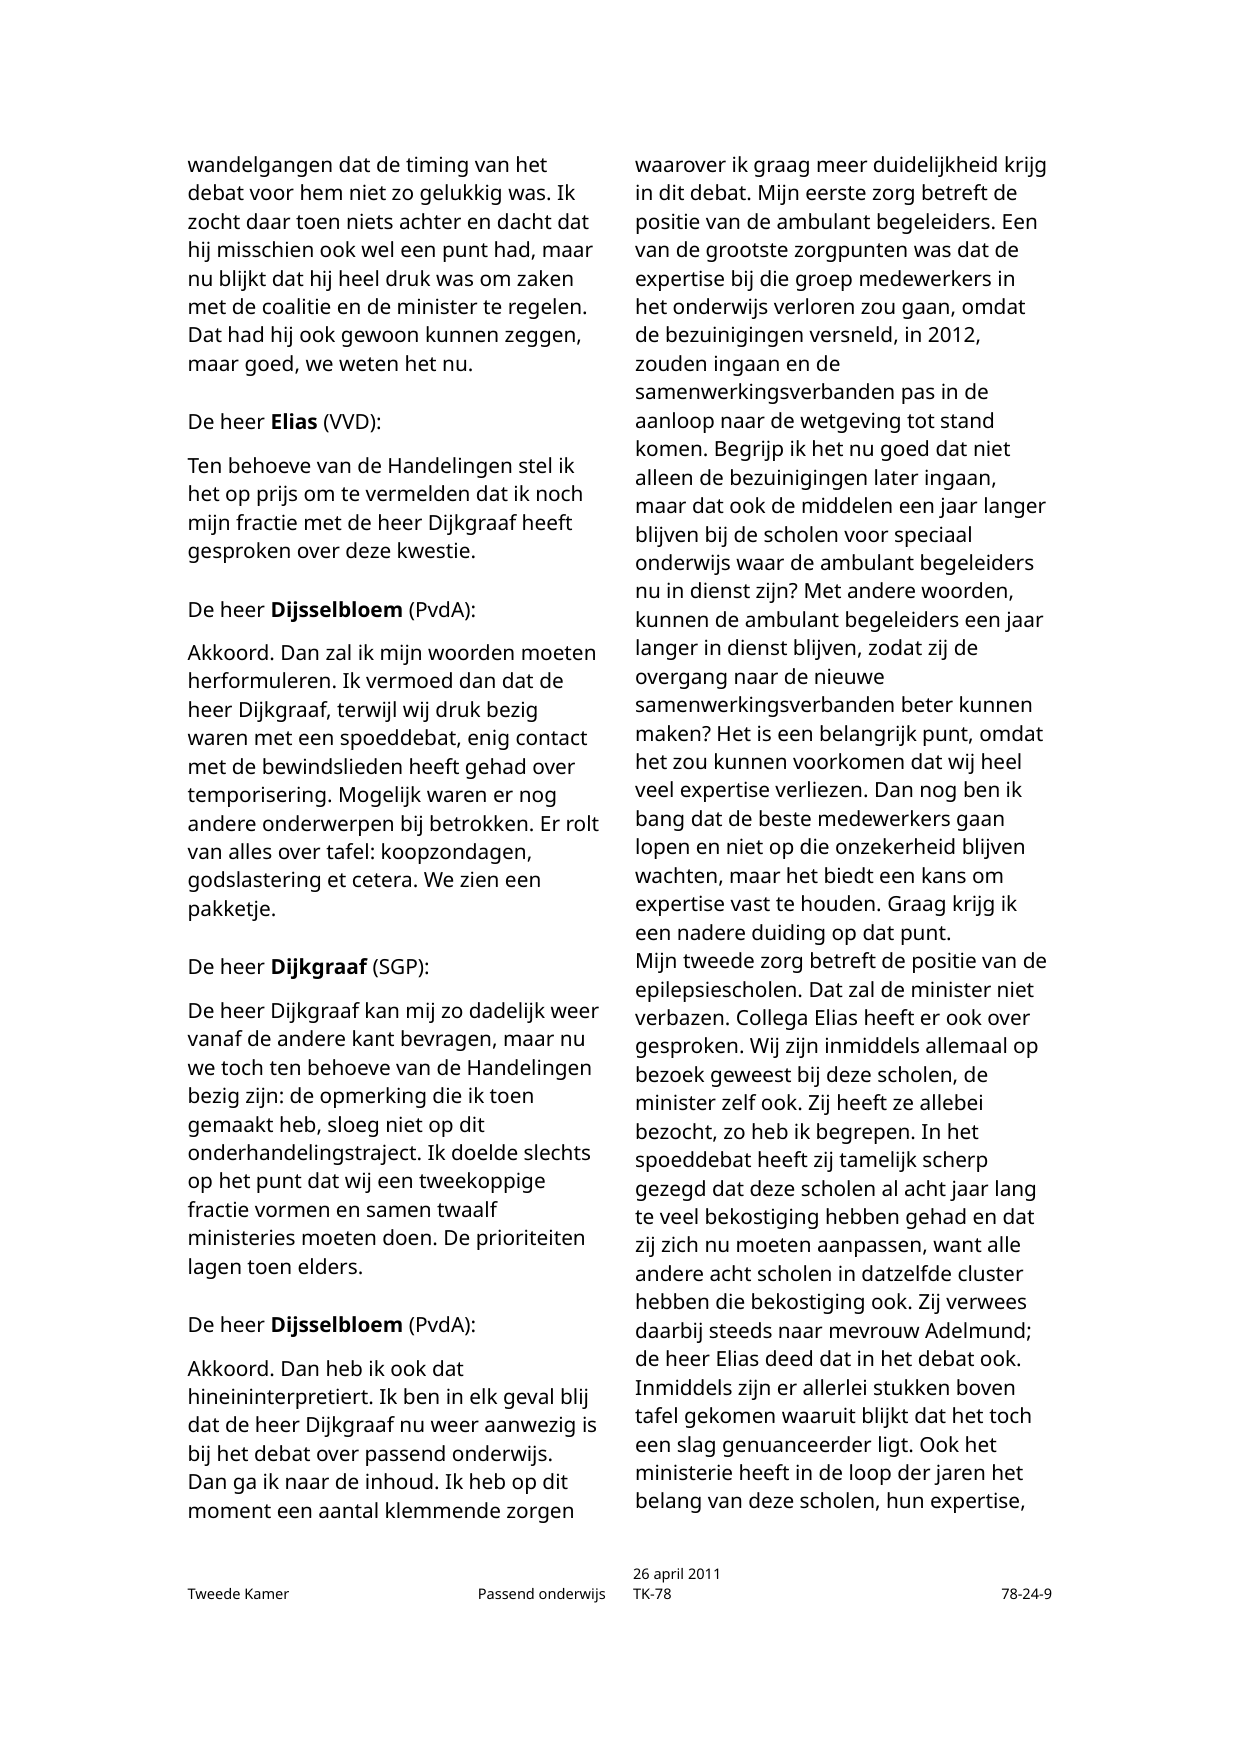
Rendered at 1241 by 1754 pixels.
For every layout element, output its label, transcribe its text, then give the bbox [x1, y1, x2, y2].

text Akkoord. Dan zal ik mijn woorden moeten herformuleren. Ik vermoed dan dat de heer Dijkgraaf, terwijl wij druk bezig waren met een spoeddebat, enig contact met de bewindslieden heeft gehad over temporisering. Mogelijk waren er nog andere onderwerpen bij betrokken. Er rolt van alles over tafel: koopzondagen, godslastering et cetera. We zien een pakketje. [187, 638, 605, 922]
text Ten behoeve van de Handelingen stel ik het op prijs om te vermelden dat ik noch mijn fractie met de heer Dijkgraaf heeft gesproken over deze kwestie. [187, 451, 605, 565]
text De heer Elias (VVD): [187, 407, 605, 436]
text De heer Dijsselbloem (PvdA): [187, 595, 605, 623]
text Dan ga ik naar de inhoud. Ik heb op dit moment een aantal klemmende zorgen [187, 1467, 605, 1524]
text Akkoord. Dan heb ik ook dat hineininterpretiert. Ik ben in elk geval blij dat de heer Dijkgraaf nu weer aanwezig is bij het debat over passend onderwijs. [187, 1354, 605, 1467]
text De heer Dijkgraaf kan mij zo dadelijk weer vanaf de andere kant bevragen, maar nu we toch ten behoeve van de Handelingen bezig zijn: de opmerking die ik toen gemaakt heb, sloeg niet op dit onderhandelingstraject. Ik doelde slechts op het punt dat wij een tweekoppige fractie vormen en samen twaalf ministeries moeten doen. De prioriteiten lagen toen elders. [187, 996, 605, 1280]
text wandelgangen dat de timing van het debat voor hem niet zo gelukkig was. Ik zocht daar toen niets achter en dacht dat hij misschien ook wel een punt had, maar nu blijkt dat hij heel druk was om zaken met de coalitie en de minister te regelen. Dat had hij ook gewoon kunnen zeggen, maar goed, we weten het nu. [187, 150, 605, 377]
text De heer Dijkgraaf (SGP): [187, 952, 605, 981]
text De heer Dijsselbloem (PvdA): [187, 1310, 605, 1339]
text Mijn tweede zorg betreft de positie van de epilepsiescholen. Dat zal de minister niet verbazen. Collega Elias heeft er ook over gesproken. Wij zijn inmiddels allemaal op bezoek geweest bij deze scholen, de minister zelf ook. Zij heeft ze allebei bezocht, zo heb ik begrepen. In het spoeddebat heeft zij tamelijk scherp gezegd dat deze scholen al acht jaar lang te veel bekostiging hebben gehad en dat zij zich nu moeten aanpassen, want alle andere acht scholen in datzelfde cluster hebben die bekostiging ook. Zij verwees daarbij steeds naar mevrouw Adelmund; de heer Elias deed dat in het debat ook. Inmiddels zijn er allerlei stukken boven tafel gekomen waaruit blijkt dat het toch een slag genuanceerder ligt. Ook het ministerie heeft in de loop der jaren het belang van deze scholen, hun expertise, [635, 946, 1053, 1515]
text waarover ik graag meer duidelijkheid krijg in dit debat. Mijn eerste zorg betreft de positie van de ambulant begeleiders. Een van de grootste zorgpunten was dat de expertise bij die groep medewerkers in het onderwijs verloren zou gaan, omdat de bezuinigingen versneld, in 2012, zouden ingaan en de samenwerkingsverbanden pas in de aanloop naar de wetgeving tot stand komen. Begrijp ik het nu goed dat niet alleen de bezuinigingen later ingaan, maar dat ook de middelen een jaar langer blijven bij de scholen voor speciaal onderwijs waar de ambulant begeleiders nu in dienst zijn? Met andere woorden, kunnen de ambulant begeleiders een jaar langer in dienst blijven, zodat zij de overgang naar de nieuwe samenwerkingsverbanden beter kunnen maken? Het is een belangrijk punt, omdat het zou kunnen voorkomen dat wij heel veel expertise verliezen. Dan nog ben ik bang dat de beste medewerkers gaan lopen en niet op die onzekerheid blijven wachten, maar het biedt een kans om expertise vast te houden. Graag krijg ik een nadere duiding op dat punt. [635, 150, 1053, 946]
